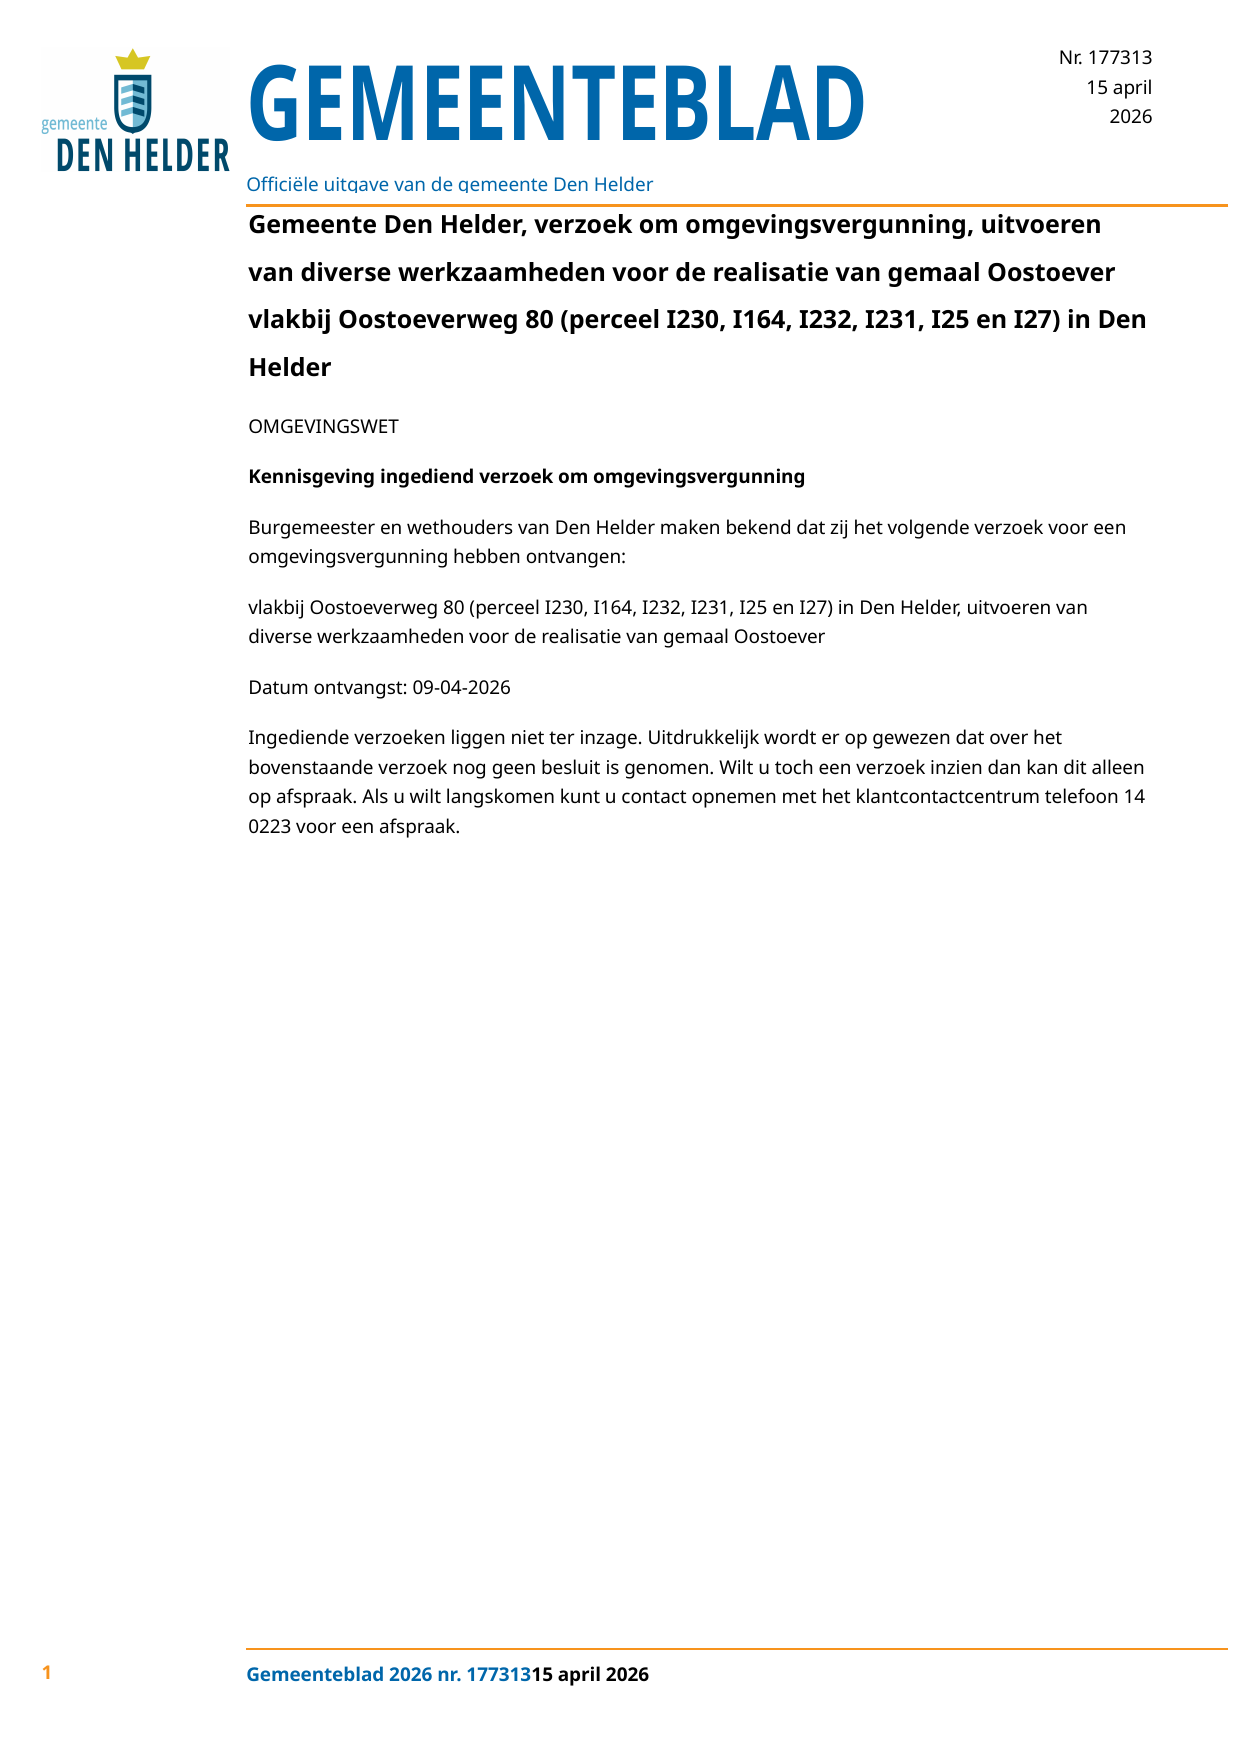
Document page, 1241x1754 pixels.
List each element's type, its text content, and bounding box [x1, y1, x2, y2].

picture [41, 47, 231, 172]
picture [220, 160, 224, 172]
text Kennisgeving ingediend verzoek om omgevingsvergunning [248, 463, 1152, 489]
text Gemeente Den Helder, verzoek om omgevingsvergunning, uitvoeren van diverse werkzaamheden voor de realisatie van gemaal Oostoever vlakbij Oostoeverweg 80 (perceel I230, I164, I232, I231, I25 en I27) in Den Helder [248, 207, 1152, 384]
picture [63, 144, 68, 165]
text OMGEVINGSWET [248, 413, 1152, 439]
picture [100, 154, 106, 172]
picture [130, 157, 135, 172]
text vlakbij Oostoeverweg 80 (perceel I230, I164, I232, I231, I25 en I27) in Den Helder, uitvoeren van diverse werkzaamheden voor de realisatie van gemaal Oostoever [248, 594, 1152, 649]
text Datum ontvangst: 09-04-2026 [248, 674, 1152, 700]
text Burgemeester en wethouders van Den Helder maken bekend dat zij het volgende verzoek voor een omgevingsvergunning hebben ontvangen: [248, 514, 1152, 569]
picture [182, 144, 187, 165]
text Ingediende verzoeken liggen niet ter inzage. Uitdrukkelijk wordt er op gewezen dat over het bovenstaande verzoek nog geen besluit is genomen. Wilt u toch een verzoek inzien dan kan dit alleen op afspraak. Als u wilt langskomen kunt u contact opnemen met het klantcontactcentrum telefoon 14 0223 voor een afspraak. [248, 724, 1152, 839]
